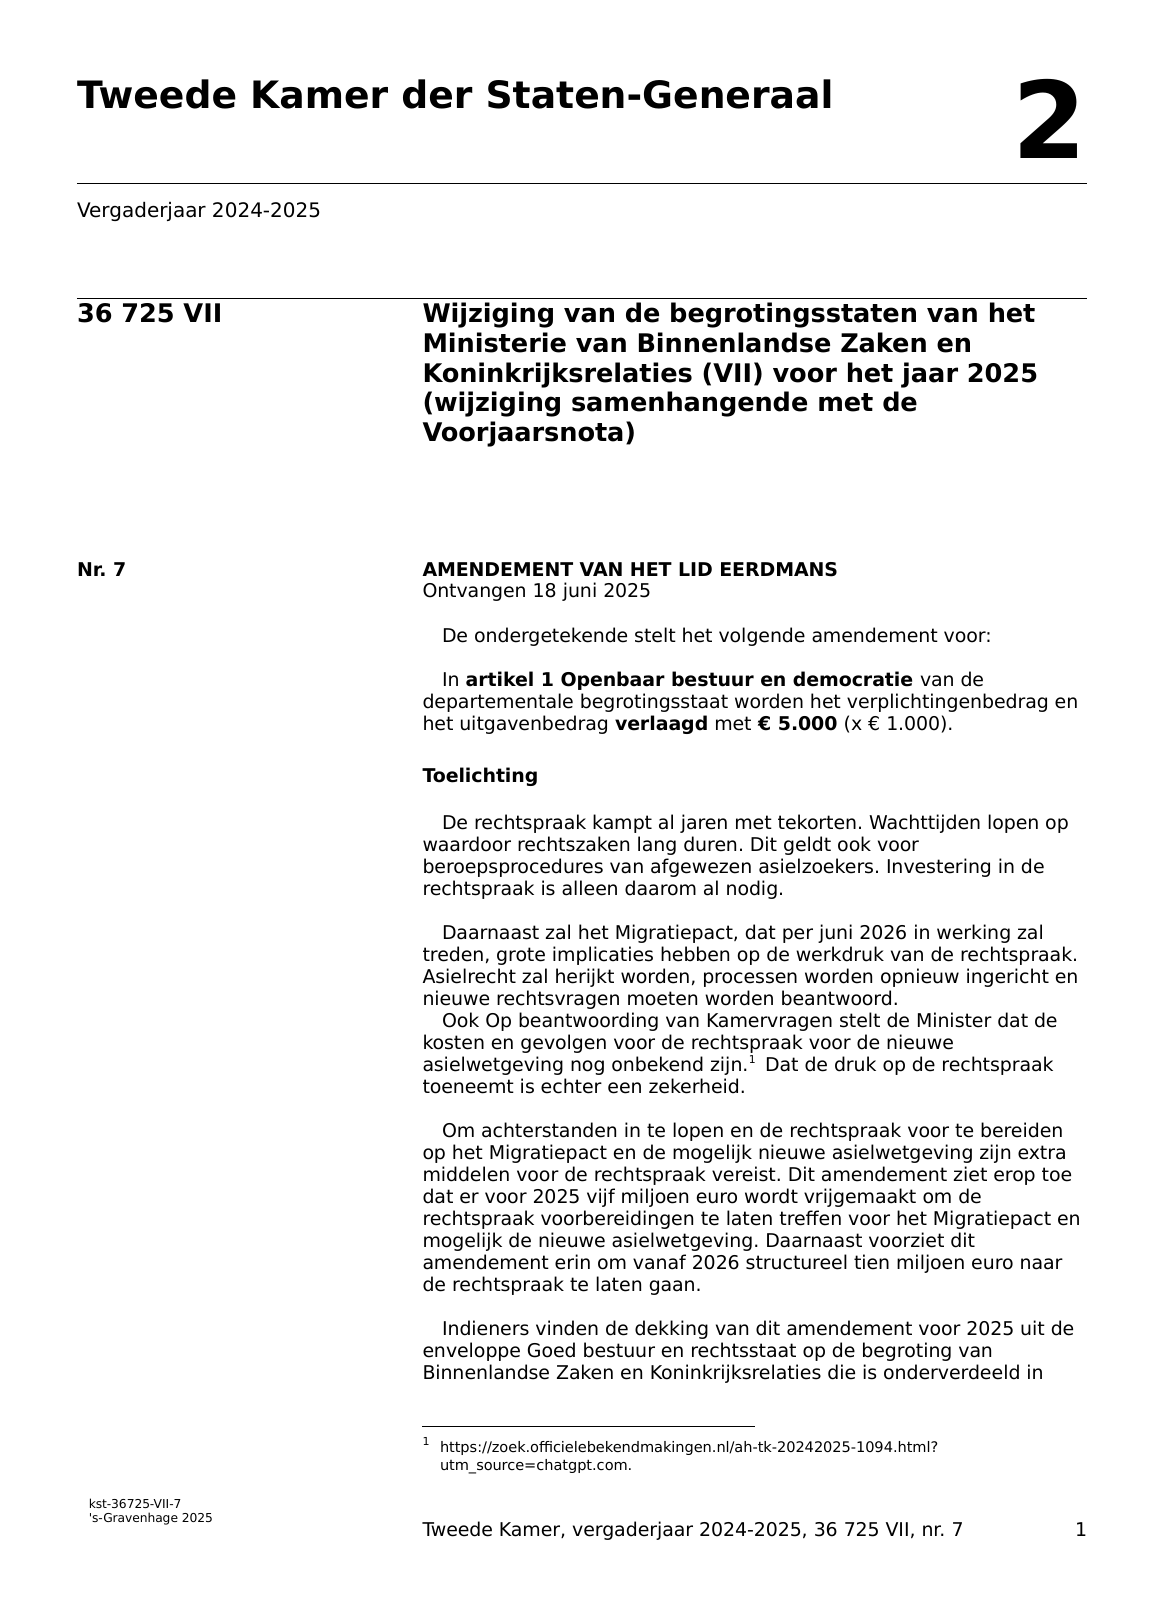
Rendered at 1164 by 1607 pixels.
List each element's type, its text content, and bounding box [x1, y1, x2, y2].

text In artikel 1 Openbaar bestuur en democratie van de departementale begrotingsstaat worden het verplichtingenbedrag en het uitgavenbedrag verlaagd met € 5.000 (x € 1.000). [422, 669, 1087, 735]
subtitle 36 725 VII Wijziging van de begrotingsstaten van het Ministerie van Binnenlandse Zaken en Koninkrijksrelaties (VII) voor het jaar 2025 (wijziging samenhangende met de Voorjaarsnota) [77, 299, 1087, 447]
text Daarnaast zal het Migratiepact, dat per juni 2026 in werking zal treden, grote implicaties hebben op de werkdruk van de rechtspraak. Asielrecht zal herijkt worden, processen worden opnieuw ingericht en nieuwe rechtsvragen moeten worden beantwoord. [422, 922, 1087, 1010]
table_header 2 [886, 59, 1087, 183]
text Om achterstanden in te lopen en de rechtspraak voor te bereiden op het Migratiepact en de mogelijk nieuwe asielwetgeving zijn extra middelen voor de rechtspraak vereist. Dit amendement ziet erop toe dat er voor 2025 vijf miljoen euro wordt vrijgemaakt om de rechtspraak voorbereidingen te laten treffen voor het Migratiepact en mogelijk de nieuwe asielwetgeving. Daarnaast voorziet dit amendement erin om vanaf 2026 structureel tien miljoen euro naar de rechtspraak te laten gaan. [422, 1120, 1087, 1296]
text De ondergetekende stelt het volgende amendement voor: [422, 624, 1087, 647]
table_cell Vergaderjaar 2024-2025 [77, 184, 1087, 298]
subtitle Nr. 7 AMENDEMENT VAN HET LID EERDMANS [77, 558, 1087, 580]
text Indieners vinden de dekking van dit amendement voor 2025 uit de enveloppe Goed bestuur en rechtsstaat op de begroting van Binnenlandse Zaken en Koninkrijksrelaties die is onderverdeeld in [422, 1318, 1087, 1384]
text https://zoek.officielebekendmakingen.nl/ah-tk-20242025-1094.html?utm_source=chatgpt.com. [422, 1435, 1087, 1474]
text 's-Gravenhage 2025 [88, 1511, 323, 1525]
text Ontvangen 18 juni 2025 [422, 580, 1087, 602]
subtitle Toelichting [422, 765, 1087, 787]
text Ook Op beantwoording van Kamervragen stelt de Minister dat de kosten en gevolgen voor de rechtspraak voor de nieuwe asielwetgeving nog onbekend zijn. Dat de druk op de rechtspraak toeneemt is echter een zekerheid. [422, 1010, 1087, 1098]
text De rechtspraak kampt al jaren met tekorten. Wachttijden lopen op waardoor rechtszaken lang duren. Dit geldt ook voor beroepsprocedures van afgewezen asielzoekers. Investering in de rechtspraak is alleen daarom al nodig. [422, 812, 1087, 899]
table_header Tweede Kamer der Staten-Generaal [77, 59, 886, 183]
text kst-36725-VII-7 [88, 1497, 323, 1511]
